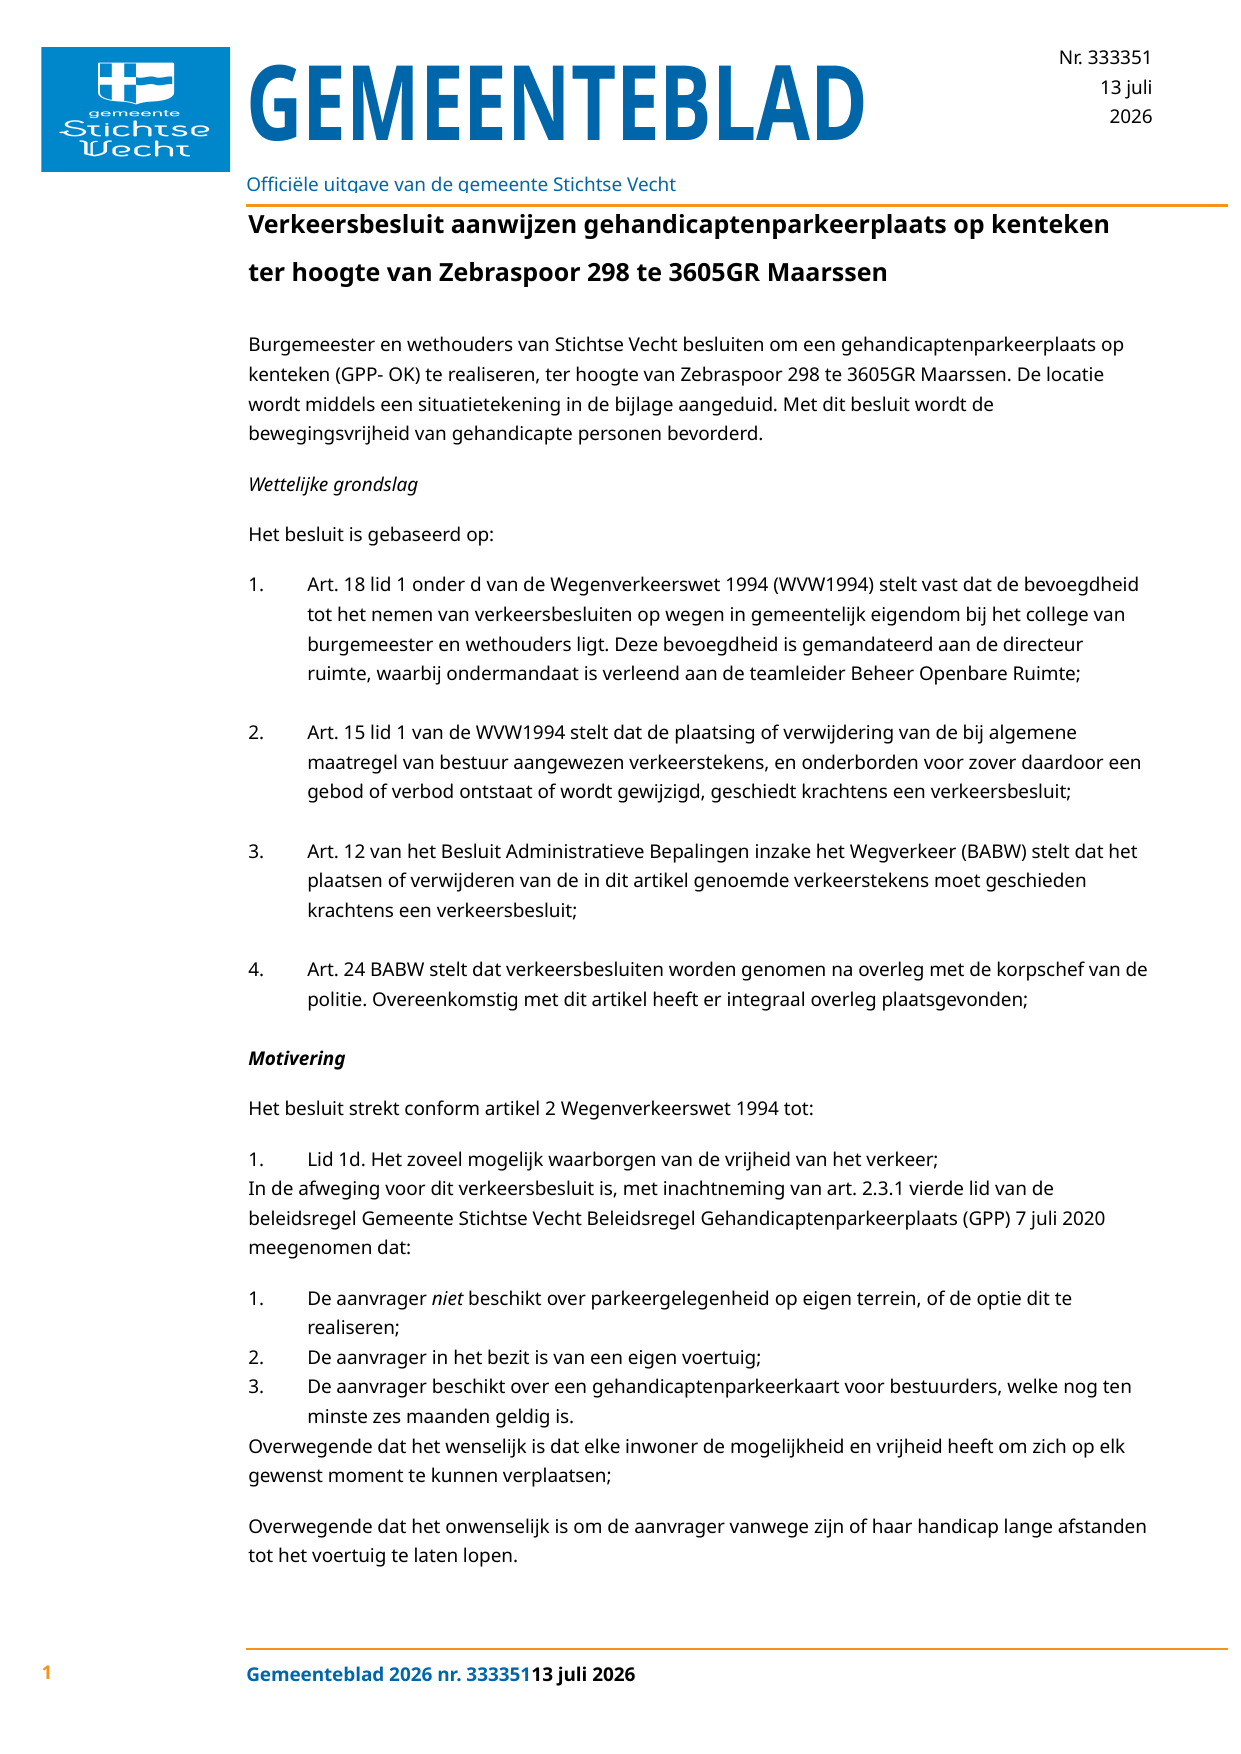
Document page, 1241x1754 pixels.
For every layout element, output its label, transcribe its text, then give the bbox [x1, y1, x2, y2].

text Overwegende dat het onwenselijk is om de aanvrager vanwege zijn of haar handicap lange afstanden tot het voertuig te laten lopen. [248, 1513, 1152, 1568]
text Het besluit is gebaseerd op: [248, 521, 1152, 547]
text Het besluit strekt conform artikel 2 Wegenverkeerswet 1994 tot: [248, 1095, 1152, 1121]
list Lid 1d. Het zoveel mogelijk waarborgen van de vrijheid van het verkeer; [248, 1146, 1152, 1171]
list Art. 15 lid 1 van de WVW1994 stelt dat de plaatsing of verwijdering van de bij algemene maatregel van bestuur aangewezen verkeerstekens, en onderborden voor zover daardoor een gebod of verbod ontstaat of wordt gewijzigd, geschiedt krachtens een verkeersbesluit; [248, 719, 1152, 804]
list De aanvrager beschikt over een gehandicaptenparkeerkaart voor bestuurders, welke nog ten minste zes maanden geldig is. [248, 1374, 1152, 1429]
list De aanvrager niet beschikt over parkeergelegenheid op eigen terrein, of de optie dit te realiseren; [248, 1285, 1152, 1340]
text Motivering [248, 1045, 1152, 1071]
list De aanvrager in het bezit is van een eigen voertuig; [248, 1344, 1152, 1370]
list Art. 18 lid 1 onder d van de Wegenverkeerswet 1994 (WVW1994) stelt vast dat de bevoegdheid tot het nemen van verkeersbesluiten op wegen in gemeentelijk eigendom bij het college van burgemeester en wethouders ligt. Deze bevoegdheid is gemandateerd aan de directeur ruimte, waarbij ondermandaat is verleend aan de teamleider Beheer Openbare Ruimte; [248, 572, 1152, 686]
list Art. 24 BABW stelt dat verkeersbesluiten worden genomen na overleg met de korpschef van de politie. Overeenkomstig met dit artikel heeft er integraal overleg plaatsgevonden; [248, 956, 1152, 1011]
text In de afweging voor dit verkeersbesluit is, met inachtneming van art. 2.3.1 vierde lid van de beleidsregel Gemeente Stichtse Vecht Beleidsregel Gehandicaptenparkeerplaats (GPP) 7 juli 2020 meegenomen dat: [248, 1175, 1152, 1260]
text Wettelijke grondslag [248, 471, 1152, 496]
text Overwegende dat het wenselijk is dat elke inwoner de mogelijkheid en vrijheid heeft om zich op elk gewenst moment te kunnen verplaatsen; [248, 1433, 1152, 1488]
picture [99, 63, 135, 101]
list Art. 12 van het Besluit Administratieve Bepalingen inzake het Wegverkeer (BABW) stelt dat het plaatsen of verwijderen van de in dit artikel genoemde verkeerstekens moet geschieden krachtens een verkeersbesluit; [248, 838, 1152, 923]
text Verkeersbesluit aanwijzen gehandicaptenparkeerplaats op kenteken ter hoogte van Zebraspoor 298 te 3605GR Maarssen [248, 207, 1152, 288]
picture [137, 63, 174, 103]
text Burgemeester en wethouders van Stichtse Vecht besluiten om een gehandicaptenparkeerplaats op kenteken (GPP- OK) te realiseren, ter hoogte van Zebraspoor 298 te 3605GR Maarssen. De locatie wordt middels een situatietekening in de bijlage aangeduid. Met dit besluit wordt de bewegingsvrijheid van gehandicapte personen bevorderd. [248, 332, 1152, 446]
